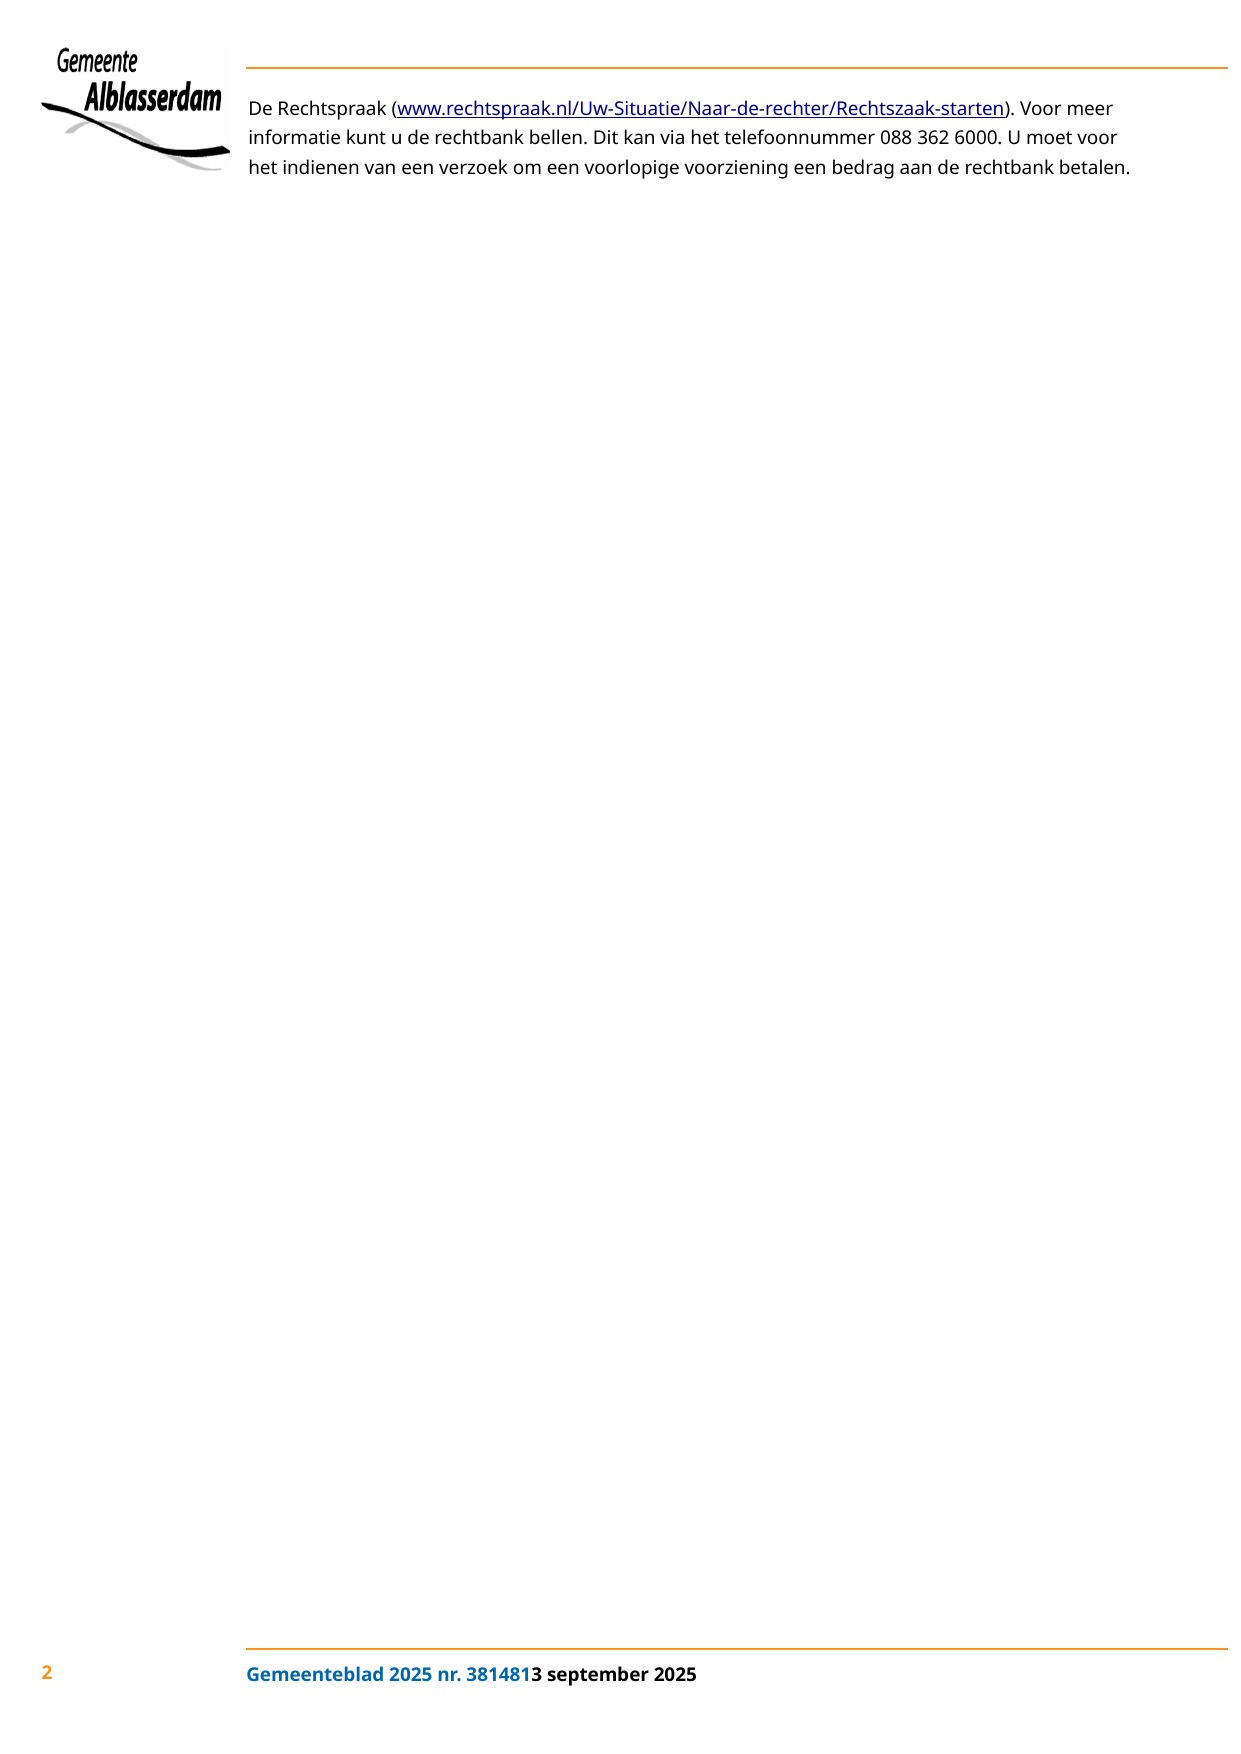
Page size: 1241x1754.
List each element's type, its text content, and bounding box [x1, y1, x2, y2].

text De Rechtspraak (www.rechtspraak.nl/Uw-Situatie/Naar-de-rechter/Rechtszaak-starten). Voor meer informatie kunt u de rechtbank bellen. Dit kan via het telefoonnummer 088 362 6000. U moet voor het indienen van een verzoek om een voorlopige voorziening een bedrag aan de rechtbank betalen. [248, 95, 1152, 180]
picture [41, 47, 231, 172]
